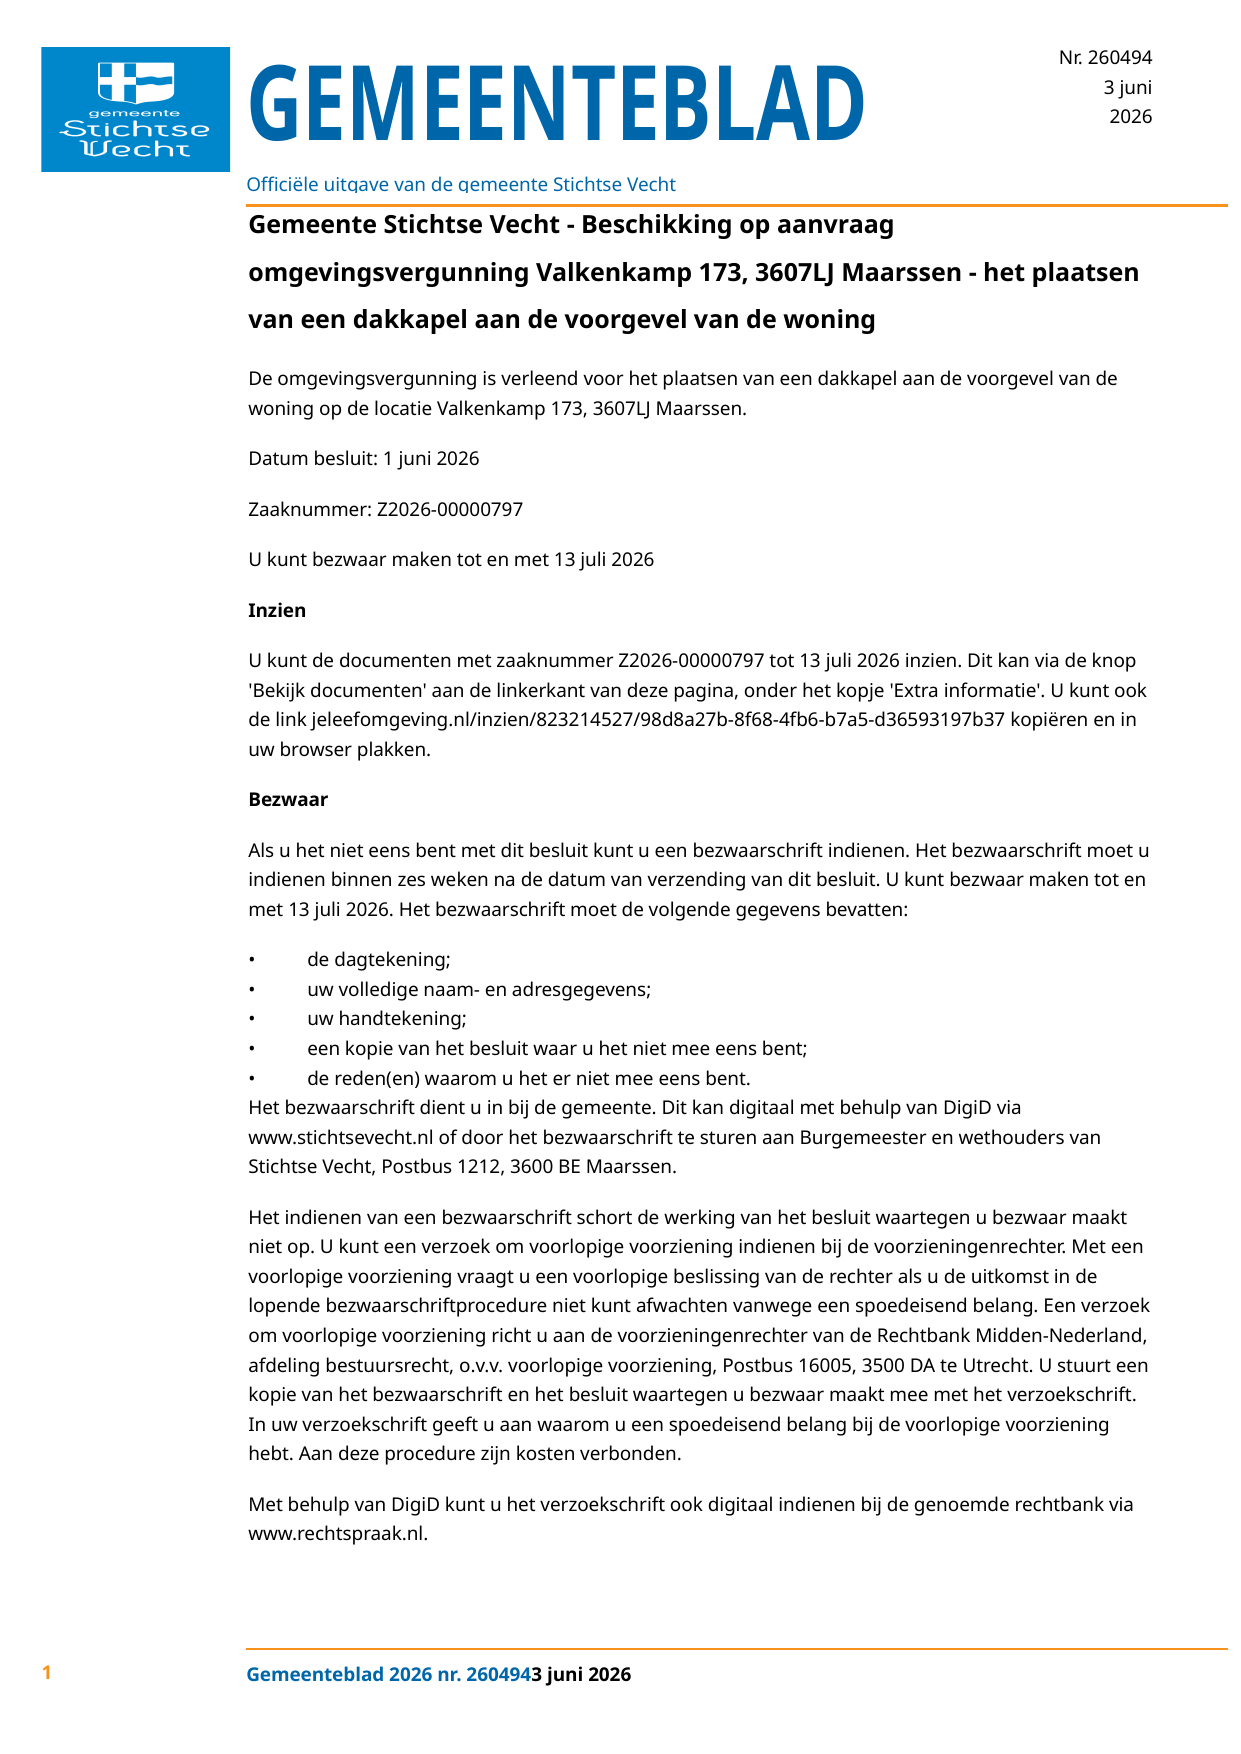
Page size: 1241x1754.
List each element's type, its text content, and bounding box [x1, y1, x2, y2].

list uw volledige naam- en adresgegevens; [248, 976, 1152, 1002]
text U kunt bezwaar maken tot en met 13 juli 2026 [248, 546, 1152, 572]
text Met behulp van DigiD kunt u het verzoekschrift ook digitaal indienen bij de genoemde rechtbank via www.rechtspraak.nl. [248, 1491, 1152, 1546]
text Inzien [248, 597, 1152, 622]
text U kunt de documenten met zaaknummer Z2026-00000797 tot 13 juli 2026 inzien. Dit kan via de knop 'Bekijk documenten' aan de linkerkant van deze pagina, onder het kopje 'Extra informatie'. U kunt ook de link jeleefomgeving.nl/inzien/823214527/98d8a27b-8f68-4fb6-b7a5-d36593197b37 kopiëren en in uw browser plakken. [248, 647, 1152, 762]
list de reden(en) waarom u het er niet mee eens bent. [248, 1065, 1152, 1090]
text Zaaknummer: Z2026-00000797 [248, 496, 1152, 522]
text Datum besluit: 1 juni 2026 [248, 446, 1152, 471]
list de dagtekening; [248, 946, 1152, 972]
text Gemeente Stichtse Vecht - Beschikking op aanvraag omgevingsvergunning Valkenkamp 173, 3607LJ Maarssen - het plaatsen van een dakkapel aan de voorgevel van de woning [248, 207, 1152, 336]
text Bezwaar [248, 786, 1152, 812]
text Het indienen van een bezwaarschrift schort de werking van het besluit waartegen u bezwaar maakt niet op. U kunt een verzoek om voorlopige voorziening indienen bij de voorzieningenrechter. Met een voorlopige voorziening vraagt u een voorlopige beslissing van de rechter als u de uitkomst in de lopende bezwaarschriftprocedure niet kunt afwachten vanwege een spoedeisend belang. Een verzoek om voorlopige voorziening richt u aan de voorzieningenrechter van de Rechtbank Midden-Nederland, afdeling bestuursrecht, o.v.v. voorlopige voorziening, Postbus 16005, 3500 DA te Utrecht. U stuurt een kopie van het bezwaarschrift en het besluit waartegen u bezwaar maakt mee met het verzoekschrift. In uw verzoekschrift geeft u aan waarom u een spoedeisend belang bij de voorlopige voorziening hebt. Aan deze procedure zijn kosten verbonden. [248, 1204, 1152, 1466]
list een kopie van het besluit waar u het niet mee eens bent; [248, 1035, 1152, 1061]
picture [137, 63, 174, 103]
list uw handtekening; [248, 1006, 1152, 1031]
text Het bezwaarschrift dient u in bij de gemeente. Dit kan digitaal met behulp van DigiD via www.stichtsevecht.nl of door het bezwaarschrift te sturen aan Burgemeester en wethouders van Stichtse Vecht, Postbus 1212, 3600 BE Maarssen. [248, 1094, 1152, 1179]
picture [99, 63, 135, 101]
text Als u het niet eens bent met dit besluit kunt u een bezwaarschrift indienen. Het bezwaarschrift moet u indienen binnen zes weken na de datum van verzending van dit besluit. U kunt bezwaar maken tot en met 13 juli 2026. Het bezwaarschrift moet de volgende gegevens bevatten: [248, 837, 1152, 922]
text De omgevingsvergunning is verleend voor het plaatsen van een dakkapel aan de voorgevel van de woning op de locatie Valkenkamp 173, 3607LJ Maarssen. [248, 366, 1152, 421]
